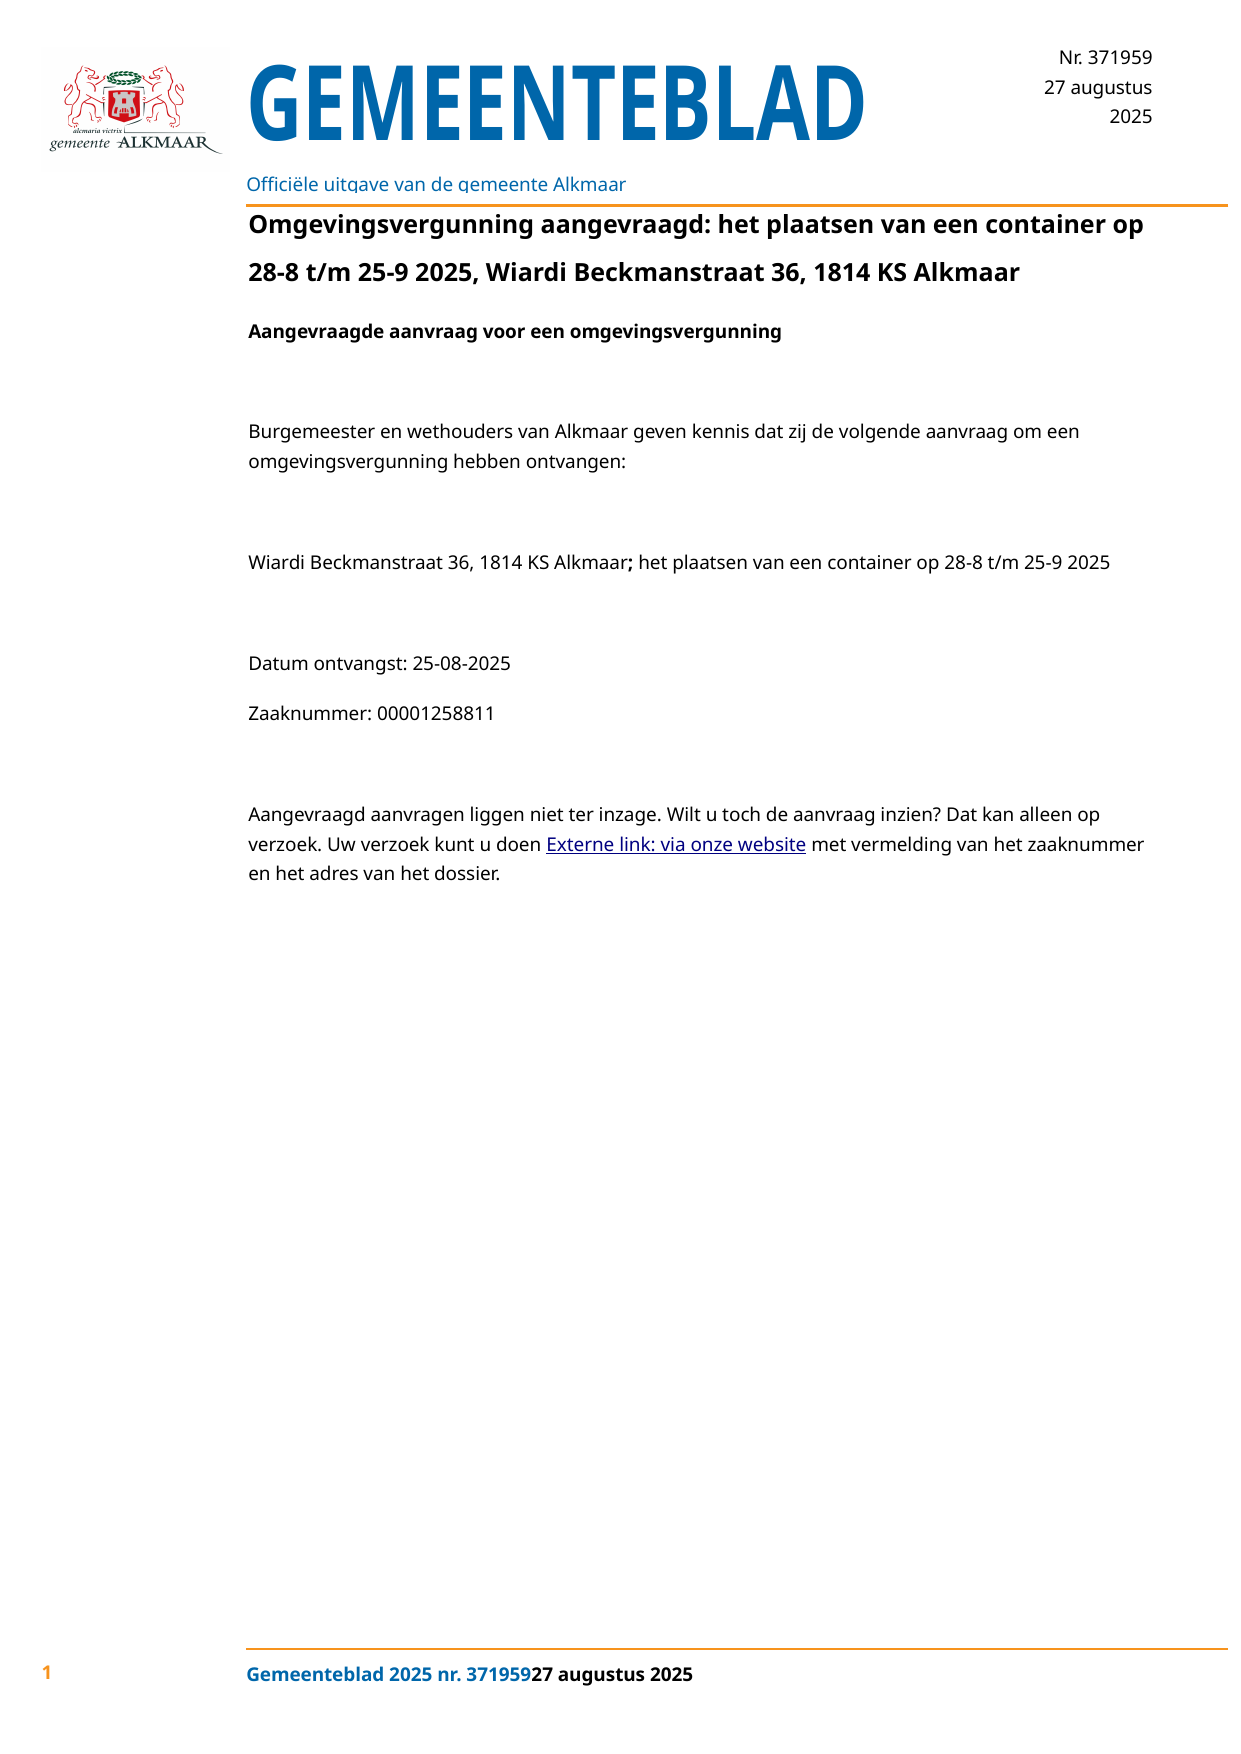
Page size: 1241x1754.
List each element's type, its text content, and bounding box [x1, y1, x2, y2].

text Omgevingsvergunning aangevraagd: het plaatsen van een container op 28-8 t/m 25-9 2025, Wiardi Beckmanstraat 36, 1814 KS Alkmaar [248, 207, 1152, 288]
text Burgemeester en wethouders van Alkmaar geven kennis dat zij de volgende aanvraag om een omgevingsvergunning hebben ontvangen: [248, 419, 1152, 474]
text Aangevraagde aanvraag voor een omgevingsvergunning [248, 318, 1152, 344]
text Aangevraagd aanvragen liggen niet ter inzage. Wilt u toch de aanvraag inzien? Dat kan alleen op verzoek. Uw verzoek kunt u doen Externe link: via onze website met vermelding van het zaaknummer en het adres van het dossier. [248, 801, 1152, 886]
text Wiardi Beckmanstraat 36, 1814 KS Alkmaar; het plaatsen van een container op 28-8 t/m 25-9 2025 [248, 549, 1152, 575]
text Datum ontvangst: 25-08-2025 [248, 650, 1152, 676]
text Zaaknummer: 00001258811 [248, 700, 1152, 726]
picture [41, 47, 231, 172]
